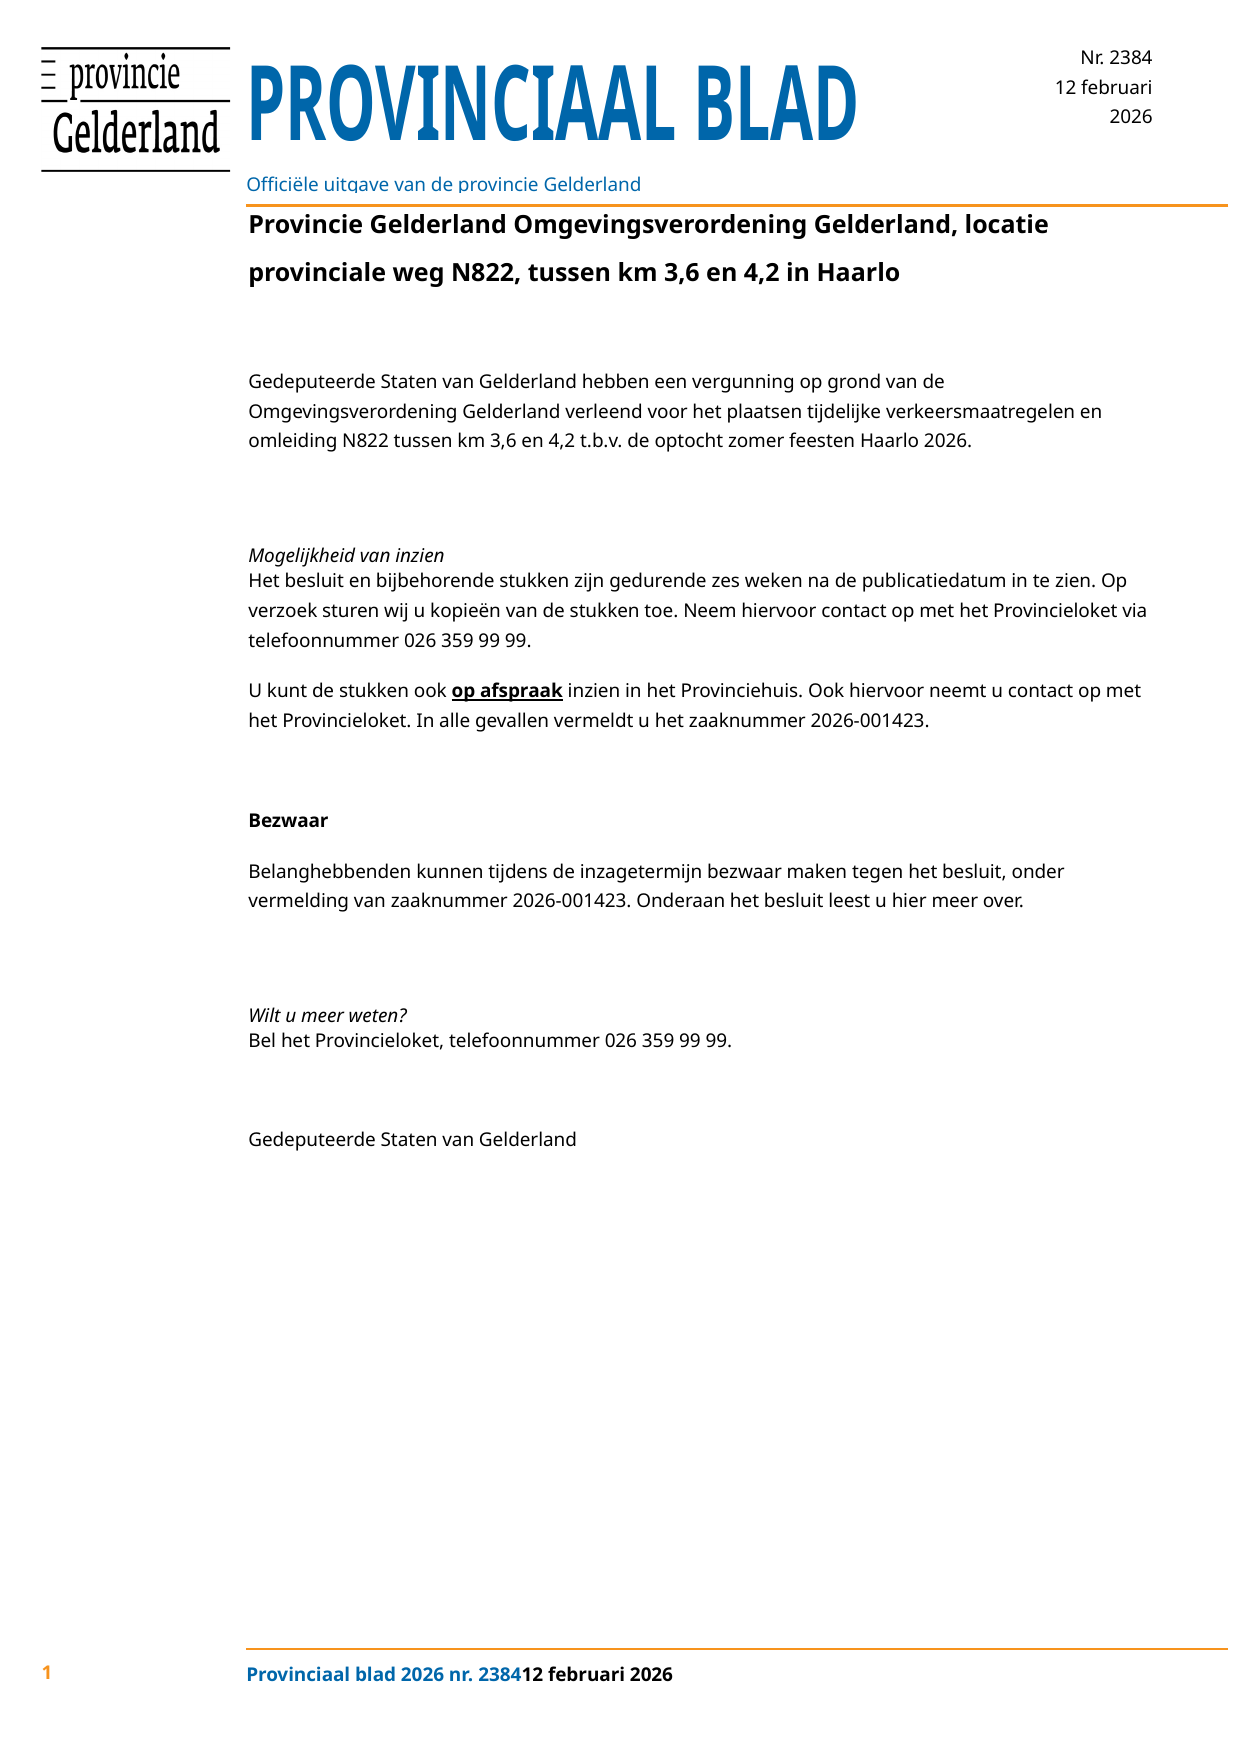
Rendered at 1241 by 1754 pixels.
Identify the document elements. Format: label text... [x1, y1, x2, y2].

text U kunt de stukken ook op afspraak inzien in het Provinciehuis. Ook hiervoor neemt u contact op met het Provincieloket. In alle gevallen vermeldt u het zaaknummer 2026-001423. [248, 677, 1152, 732]
text Belanghebbenden kunnen tijdens de inzagetermijn bezwaar maken tegen het besluit, onder vermelding van zaaknummer 2026-001423. Onderaan het besluit leest u hier meer over. [248, 858, 1152, 913]
text Het besluit en bijbehorende stukken zijn gedurende zes weken na de publicatiedatum in te zien. Op verzoek sturen wij u kopieën van de stukken toe. Neem hiervoor contact op met het Provincieloket via telefoonnummer 026 359 99 99. [248, 568, 1152, 652]
text Provincie Gelderland Omgevingsverordening Gelderland, locatie provinciale weg N822, tussen km 3,6 en 4,2 in Haarlo [248, 207, 1152, 288]
text Bel het Provincieloket, telefoonnummer 026 359 99 99. [248, 1028, 1152, 1053]
text Gedeputeerde Staten van Gelderland [248, 1126, 1152, 1152]
text Mogelijkheid van inzien [248, 542, 1152, 568]
text Wilt u meer weten? [248, 1002, 1152, 1028]
text Bezwaar [248, 808, 1152, 833]
picture [41, 47, 231, 172]
text Gedeputeerde Staten van Gelderland hebben een vergunning op grond van de Omgevingsverordening Gelderland verleend voor het plaatsen tijdelijke verkeersmaatregelen en omleiding N822 tussen km 3,6 en 4,2 t.b.v. de optocht zomer feesten Haarlo 2026. [248, 368, 1152, 453]
